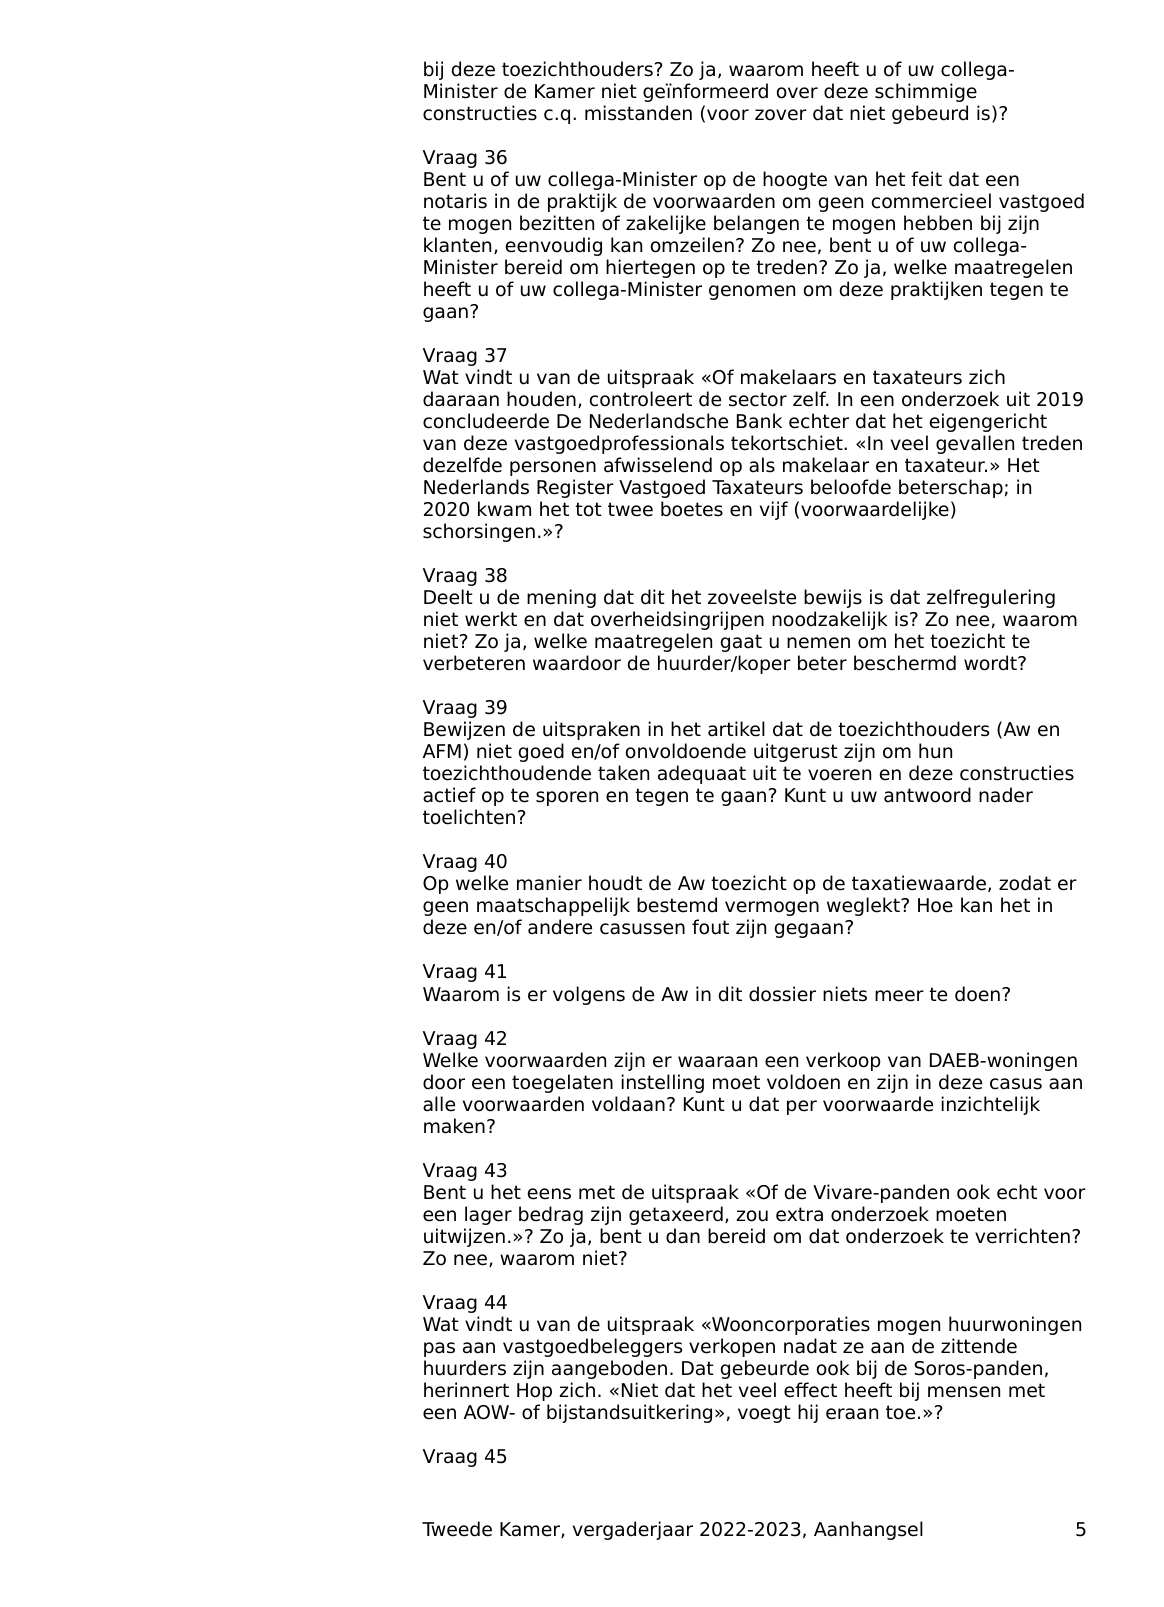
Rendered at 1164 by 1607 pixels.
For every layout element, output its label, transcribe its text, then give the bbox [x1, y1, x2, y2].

text Bent u het eens met de uitspraak «Of de Vivare-panden ook echt voor een lager bedrag zijn getaxeerd, zou extra onderzoek moeten uitwijzen.»? Zo ja, bent u dan bereid om dat onderzoek te verrichten? Zo nee, waarom niet? [422, 1182, 1087, 1269]
text Vraag 40 [422, 851, 1087, 873]
text Vraag 39 [422, 697, 1087, 719]
text bij deze toezichthouders? Zo ja, waarom heeft u of uw collega-Minister de Kamer niet geïnformeerd over deze schimmige constructies c.q. misstanden (voor zover dat niet gebeurd is)? [422, 59, 1087, 125]
text Waarom is er volgens de Aw in dit dossier niets meer te doen? [422, 983, 1087, 1005]
text Vraag 45 [422, 1446, 1087, 1468]
text Vraag 44 [422, 1292, 1087, 1314]
text Welke voorwaarden zijn er waaraan een verkoop van DAEB-woningen door een toegelaten instelling moet voldoen en zijn in deze casus aan alle voorwaarden voldaan? Kunt u dat per voorwaarde inzichtelijk maken? [422, 1049, 1087, 1137]
text Wat vindt u van de uitspraak «Wooncorporaties mogen huurwoningen pas aan vastgoedbeleggers verkopen nadat ze aan de zittende huurders zijn aangeboden. Dat gebeurde ook bij de Soros-panden, herinnert Hop zich. «Niet dat het veel effect heeft bij mensen met een AOW- of bijstandsuitkering», voegt hij eraan toe.»? [422, 1314, 1087, 1424]
text Op welke manier houdt de Aw toezicht op de taxatiewaarde, zodat er geen maatschappelijk bestemd vermogen weglekt? Hoe kan het in deze en/of andere casussen fout zijn gegaan? [422, 873, 1087, 939]
text Vraag 36 [422, 147, 1087, 169]
text Bewijzen de uitspraken in het artikel dat de toezichthouders (Aw en AFM) niet goed en/of onvoldoende uitgerust zijn om hun toezichthoudende taken adequaat uit te voeren en deze constructies actief op te sporen en tegen te gaan? Kunt u uw antwoord nader toelichten? [422, 719, 1087, 829]
text Vraag 42 [422, 1028, 1087, 1049]
text Vraag 38 [422, 565, 1087, 587]
text Deelt u de mening dat dit het zoveelste bewijs is dat zelfregulering niet werkt en dat overheidsingrijpen noodzakelijk is? Zo nee, waarom niet? Zo ja, welke maatregelen gaat u nemen om het toezicht te verbeteren waardoor de huurder/koper beter beschermd wordt? [422, 587, 1087, 675]
text Vraag 37 [422, 345, 1087, 367]
text Bent u of uw collega-Minister op de hoogte van het feit dat een notaris in de praktijk de voorwaarden om geen commercieel vastgoed te mogen bezitten of zakelijke belangen te mogen hebben bij zijn klanten, eenvoudig kan omzeilen? Zo nee, bent u of uw collega-Minister bereid om hiertegen op te treden? Zo ja, welke maatregelen heeft u of uw collega-Minister genomen om deze praktijken tegen te gaan? [422, 169, 1087, 323]
text Wat vindt u van de uitspraak «Of makelaars en taxateurs zich daaraan houden, controleert de sector zelf. In een onderzoek uit 2019 concludeerde De Nederlandsche Bank echter dat het eigengericht van deze vastgoedprofessionals tekortschiet. «In veel gevallen treden dezelfde personen afwisselend op als makelaar en taxateur.» Het Nederlands Register Vastgoed Taxateurs beloofde beterschap; in 2020 kwam het tot twee boetes en vijf (voorwaardelijke) schorsingen.»? [422, 367, 1087, 543]
text Vraag 41 [422, 961, 1087, 983]
text Vraag 43 [422, 1160, 1087, 1182]
